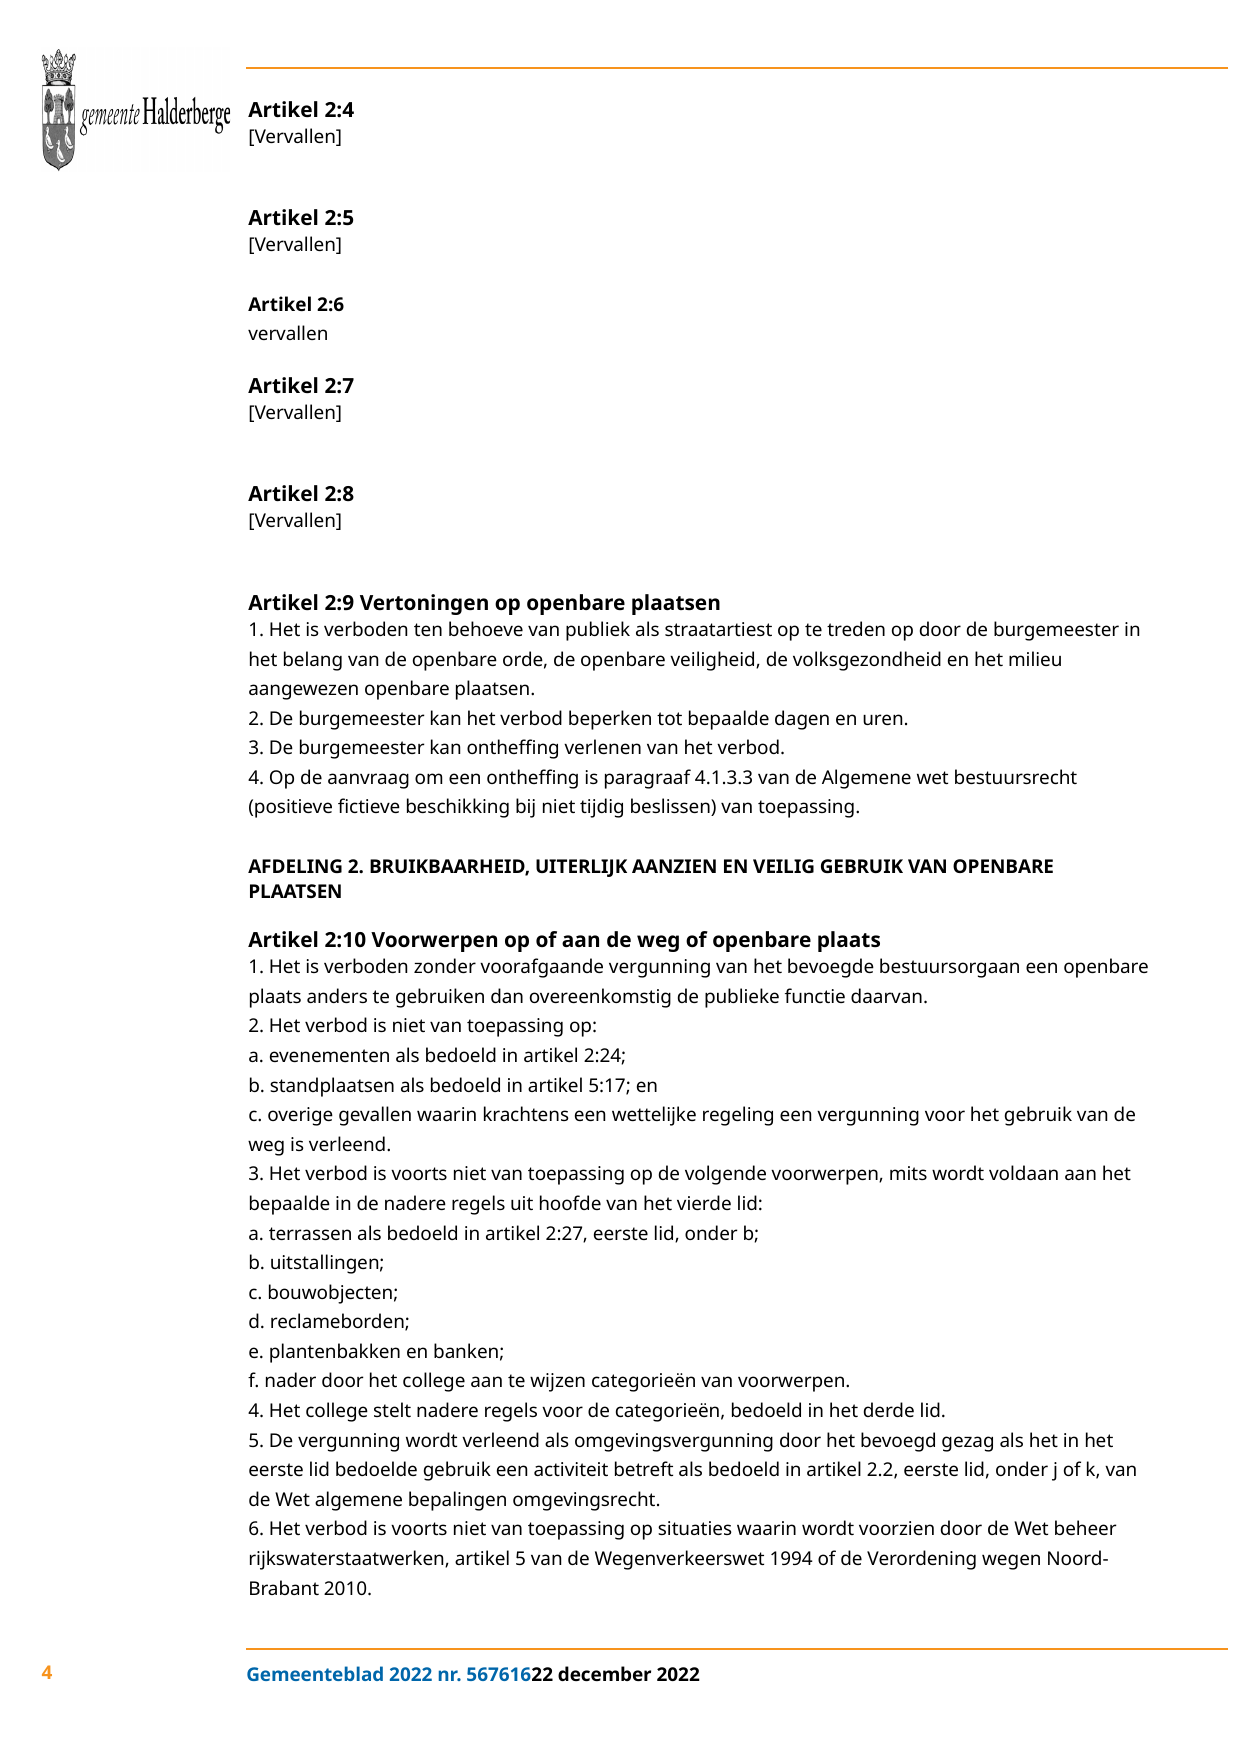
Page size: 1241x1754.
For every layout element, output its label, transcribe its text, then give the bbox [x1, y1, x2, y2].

text [Vervallen] [248, 232, 1152, 257]
text Artikel 2:6 [248, 291, 1152, 317]
text [Vervallen] [248, 399, 1152, 425]
picture [41, 47, 231, 172]
text b. uitstallingen; [248, 1249, 1152, 1275]
text a. evenementen als bedoeld in artikel 2:24; [248, 1042, 1152, 1068]
text 1. Het is verboden zonder voorafgaande vergunning van het bevoegde bestuursorgaan een openbare plaats anders te gebruiken dan overeenkomstig de publieke functie daarvan. [248, 953, 1152, 1009]
text AFDELING 2. BRUIKBAARHEID, UITERLIJK AANZIEN EN VEILIG GEBRUIK VAN OPENBARE PLAATSEN [248, 853, 1152, 904]
text Artikel 2:9 Vertoningen op openbare plaatsen [248, 588, 1152, 616]
text 1. Het is verboden ten behoeve van publiek als straatartiest op te treden op door de burgemeester in het belang van de openbare orde, de openbare veiligheid, de volksgezondheid en het milieu aangewezen openbare plaatsen. [248, 616, 1152, 701]
text Artikel 2:10 Voorwerpen op of aan de weg of openbare plaats [248, 925, 1152, 953]
text 6. Het verbod is voorts niet van toepassing op situaties waarin wordt voorzien door de Wet beheer rijkswaterstaatwerken, artikel 5 van de Wegenverkeerswet 1994 of de Verordening wegen Noord-Brabant 2010. [248, 1516, 1152, 1601]
text [Vervallen] [248, 508, 1152, 533]
text d. reclameborden; [248, 1308, 1152, 1334]
text c. overige gevallen waarin krachtens een wettelijke regeling een vergunning voor het gebruik van de weg is verleend. [248, 1101, 1152, 1157]
text e. plantenbakken en banken; [248, 1338, 1152, 1364]
text Artikel 2:4 [248, 95, 1152, 123]
text 4. Op de aanvraag om een ontheffing is paragraaf 4.1.3.3 van de Algemene wet bestuursrecht (positieve fictieve beschikking bij niet tijdig beslissen) van toepassing. [248, 764, 1152, 819]
text 3. De burgemeester kan ontheffing verlenen van het verbod. [248, 734, 1152, 760]
text b. standplaatsen als bedoeld in artikel 5:17; en [248, 1072, 1152, 1098]
text 4. Het college stelt nadere regels voor de categorieën, bedoeld in het derde lid. [248, 1397, 1152, 1423]
text 5. De vergunning wordt verleend als omgevingsvergunning door het bevoegd gezag als het in het eerste lid bedoelde gebruik een activiteit betreft als bedoeld in artikel 2.2, eerste lid, onder j of k, van de Wet algemene bepalingen omgevingsrecht. [248, 1427, 1152, 1512]
text vervallen [248, 320, 1152, 346]
text Artikel 2:5 [248, 203, 1152, 232]
text [Vervallen] [248, 123, 1152, 149]
text 2. Het verbod is niet van toepassing op: [248, 1013, 1152, 1038]
text 3. Het verbod is voorts niet van toepassing op de volgende voorwerpen, mits wordt voldaan aan het bepaalde in de nadere regels uit hoofde van het vierde lid: [248, 1161, 1152, 1216]
text 2. De burgemeester kan het verbod beperken tot bepaalde dagen en uren. [248, 705, 1152, 731]
text f. nader door het college aan te wijzen categorieën van voorwerpen. [248, 1368, 1152, 1393]
text Artikel 2:7 [248, 371, 1152, 399]
text Artikel 2:8 [248, 479, 1152, 508]
text c. bouwobjecten; [248, 1279, 1152, 1305]
text a. terrassen als bedoeld in artikel 2:27, eerste lid, onder b; [248, 1220, 1152, 1246]
